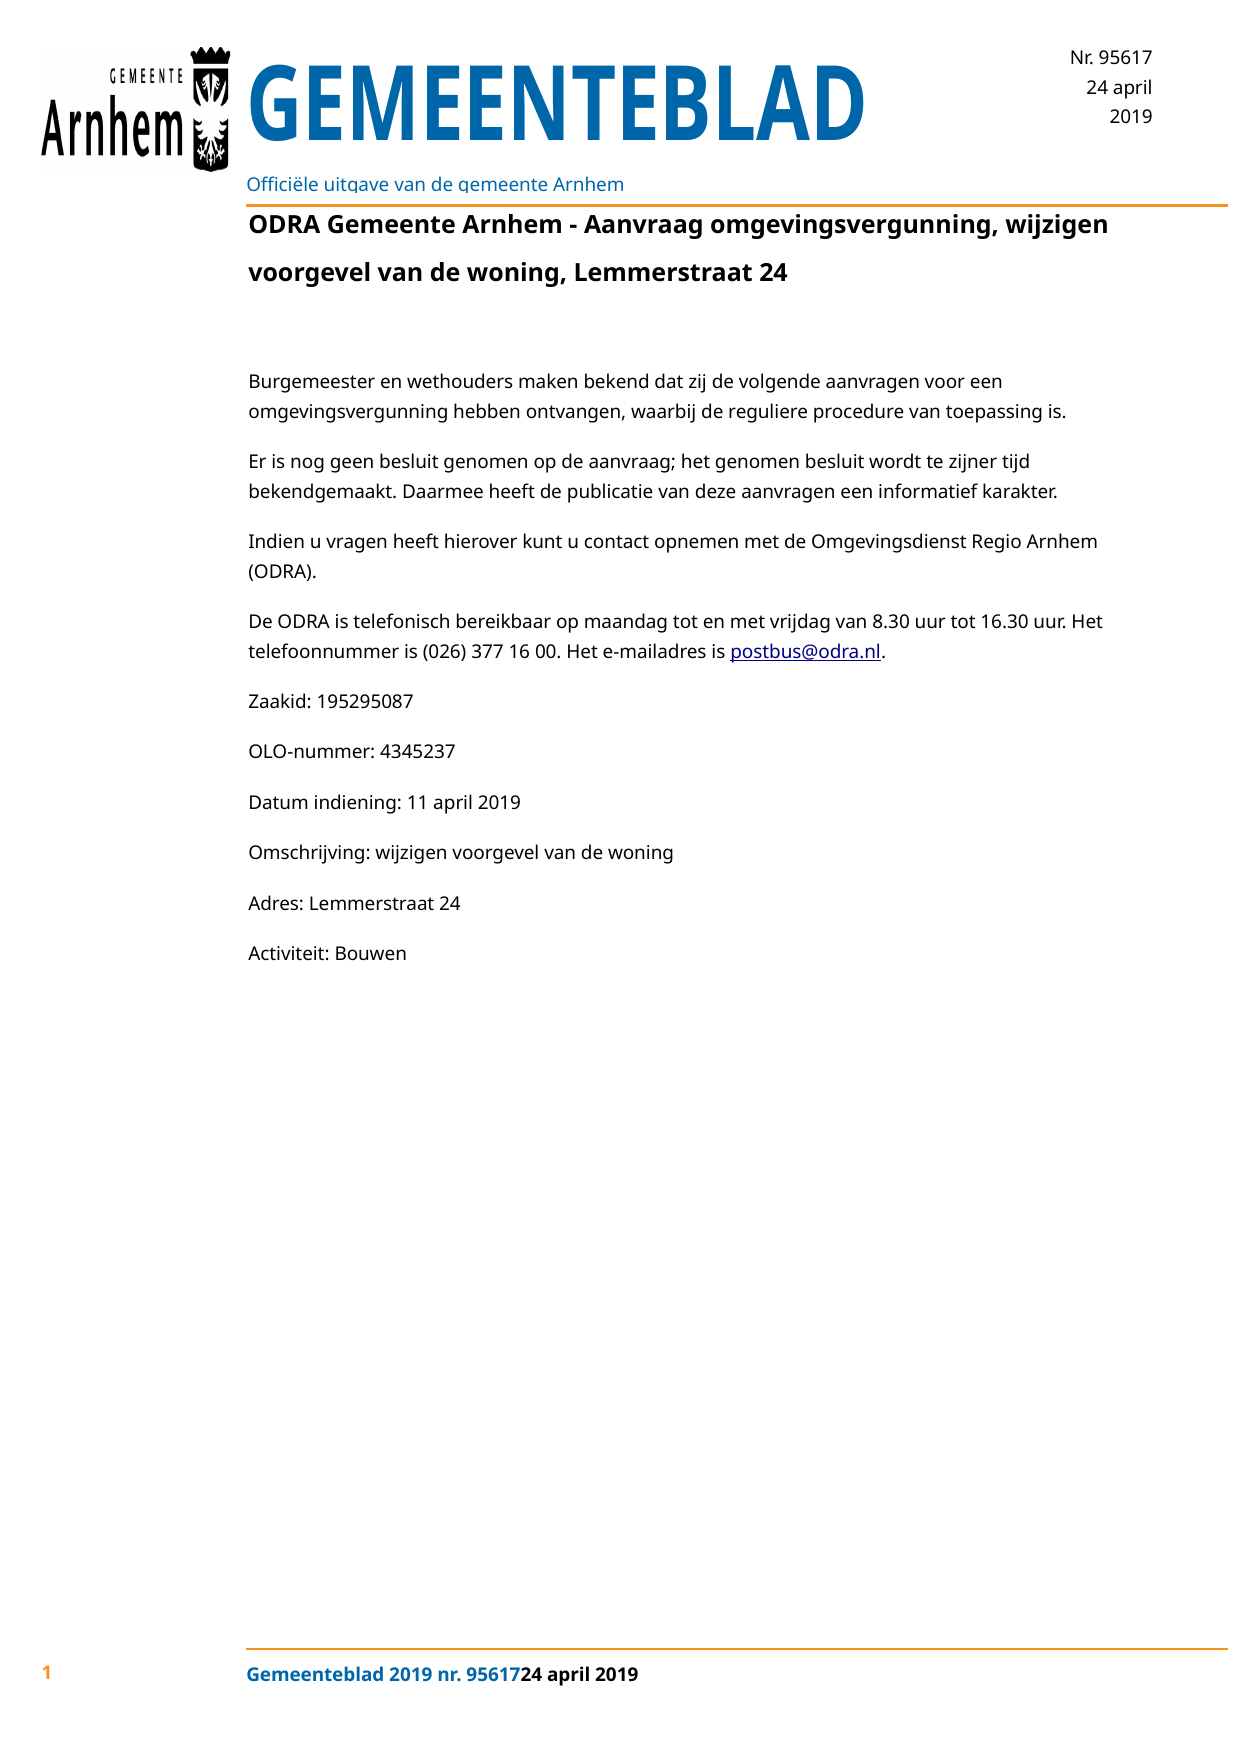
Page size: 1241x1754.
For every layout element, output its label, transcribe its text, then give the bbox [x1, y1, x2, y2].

text Er is nog geen besluit genomen op de aanvraag; het genomen besluit wordt te zijner tijd bekendgemaakt. Daarmee heeft de publicatie van deze aanvragen een informatief karakter. [248, 448, 1152, 504]
text Burgemeester en wethouders maken bekend dat zij de volgende aanvragen voor een omgevingsvergunning hebben ontvangen, waarbij de reguliere procedure van toepassing is. [248, 368, 1152, 424]
text Indien u vragen heeft hierover kunt u contact opnemen met de Omgevingsdienst Regio Arnhem (ODRA). [248, 528, 1152, 584]
text De ODRA is telefonisch bereikbaar op maandag tot en met vrijdag van 8.30 uur tot 16.30 uur. Het telefoonnummer is (026) 377 16 00. Het e-mailadres is postbus@odra.nl. [248, 608, 1152, 664]
text Adres: Lemmerstraat 24 [248, 890, 1152, 916]
picture [41, 47, 231, 172]
text Zaakid: 195295087 [248, 688, 1152, 714]
text ODRA Gemeente Arnhem - Aanvraag omgevingsvergunning, wijzigen voorgevel van de woning, Lemmerstraat 24 [248, 207, 1152, 288]
text Activiteit: Bouwen [248, 940, 1152, 966]
text Omschrijving: wijzigen voorgevel van de woning [248, 839, 1152, 865]
text OLO-nummer: 4345237 [248, 739, 1152, 764]
text Datum indiening: 11 april 2019 [248, 789, 1152, 815]
